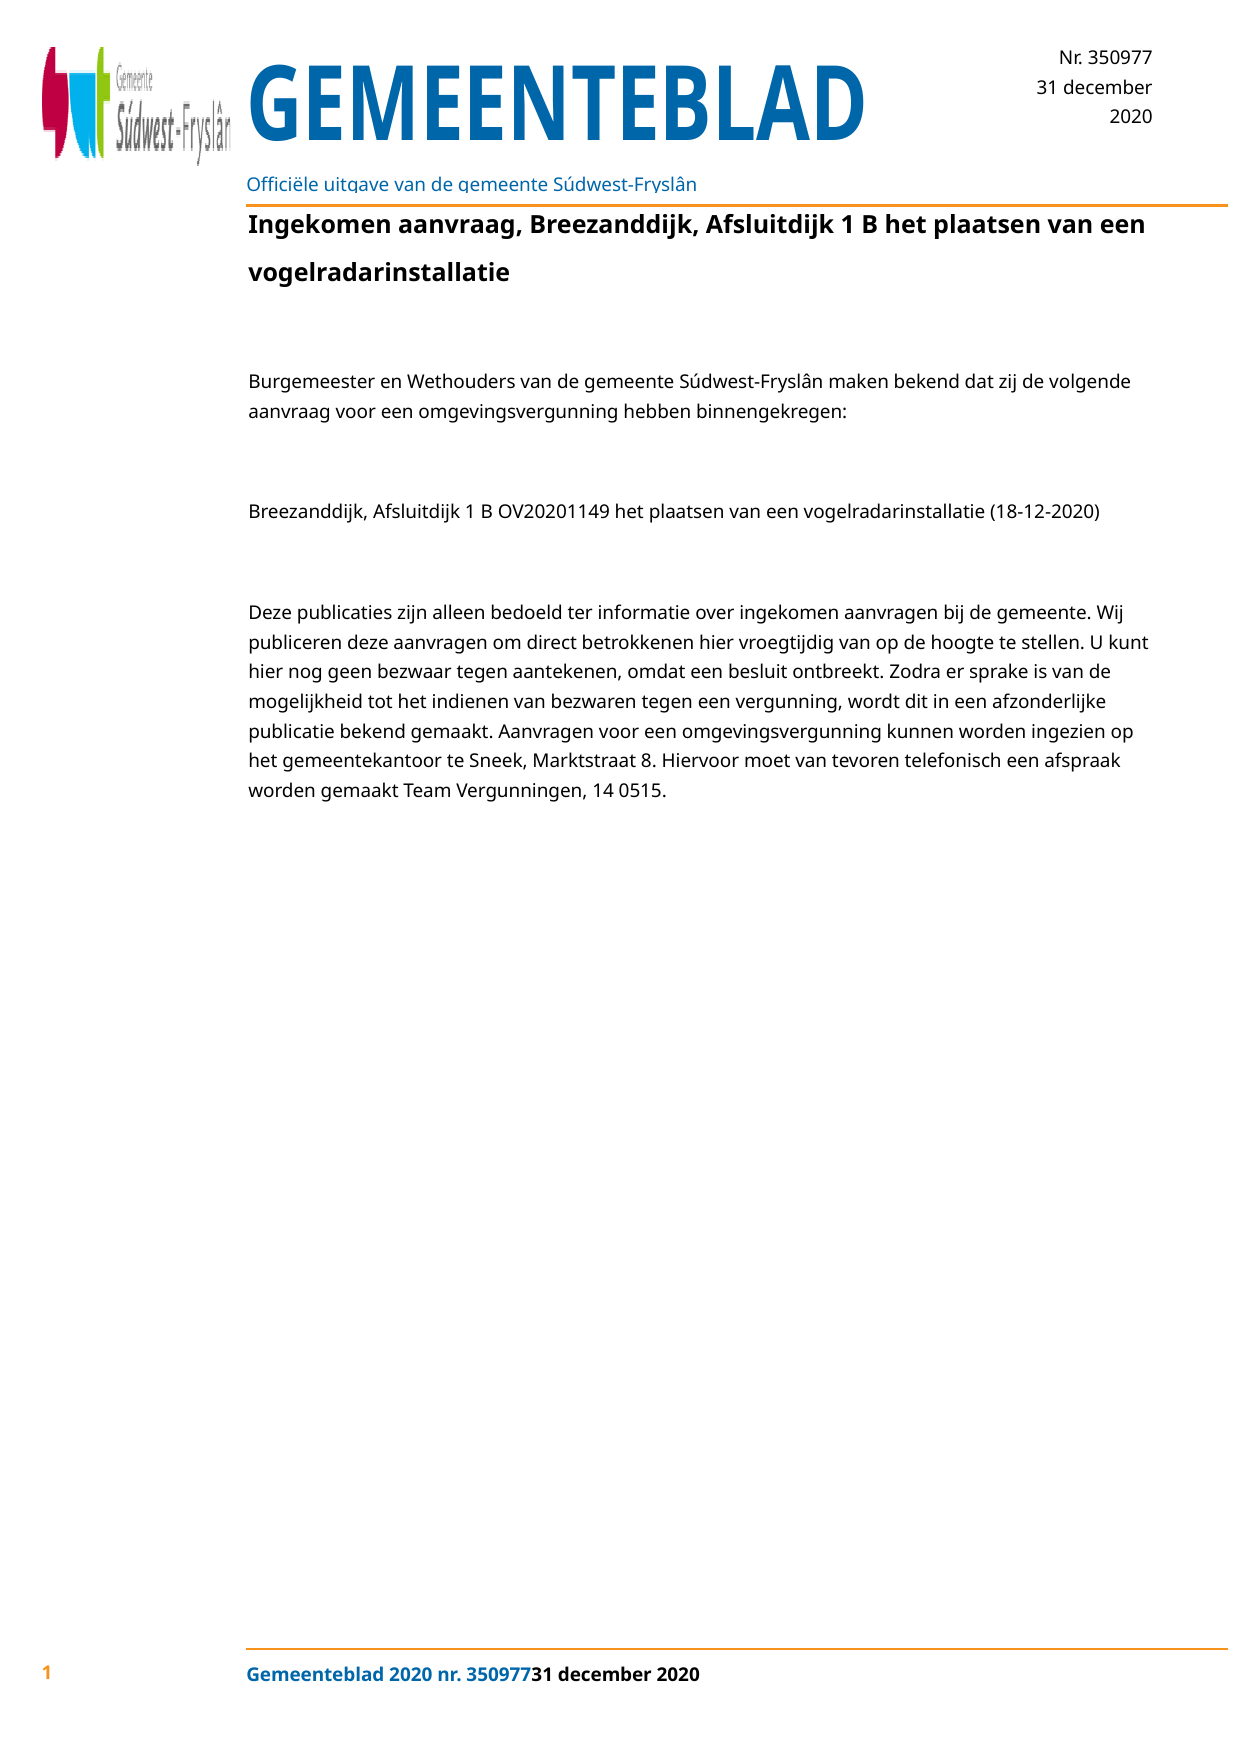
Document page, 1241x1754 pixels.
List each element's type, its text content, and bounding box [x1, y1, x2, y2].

picture [41, 47, 231, 172]
text Burgemeester en Wethouders van de gemeente Súdwest-Fryslân maken bekend dat zij de volgende aanvraag voor een omgevingsvergunning hebben binnengekregen: [248, 368, 1152, 424]
text Breezanddijk, Afsluitdijk 1 B OV20201149 het plaatsen van een vogelradarinstallatie (18-12-2020) [248, 499, 1152, 524]
text Ingekomen aanvraag, Breezanddijk, Afsluitdijk 1 B het plaatsen van een vogelradarinstallatie [248, 207, 1152, 288]
text Deze publicaties zijn alleen bedoeld ter informatie over ingekomen aanvragen bij de gemeente. Wij publiceren deze aanvragen om direct betrokkenen hier vroegtijdig van op de hoogte te stellen. U kunt hier nog geen bezwaar tegen aantekenen, omdat een besluit ontbreekt. Zodra er sprake is van de mogelijkheid tot het indienen van bezwaren tegen een vergunning, wordt dit in een afzonderlijke publicatie bekend gemaakt. Aanvragen voor een omgevingsvergunning kunnen worden ingezien op het gemeentekantoor te Sneek, Marktstraat 8. Hiervoor moet van tevoren telefonisch een afspraak worden gemaakt Team Vergunningen, 14 0515. [248, 599, 1152, 803]
